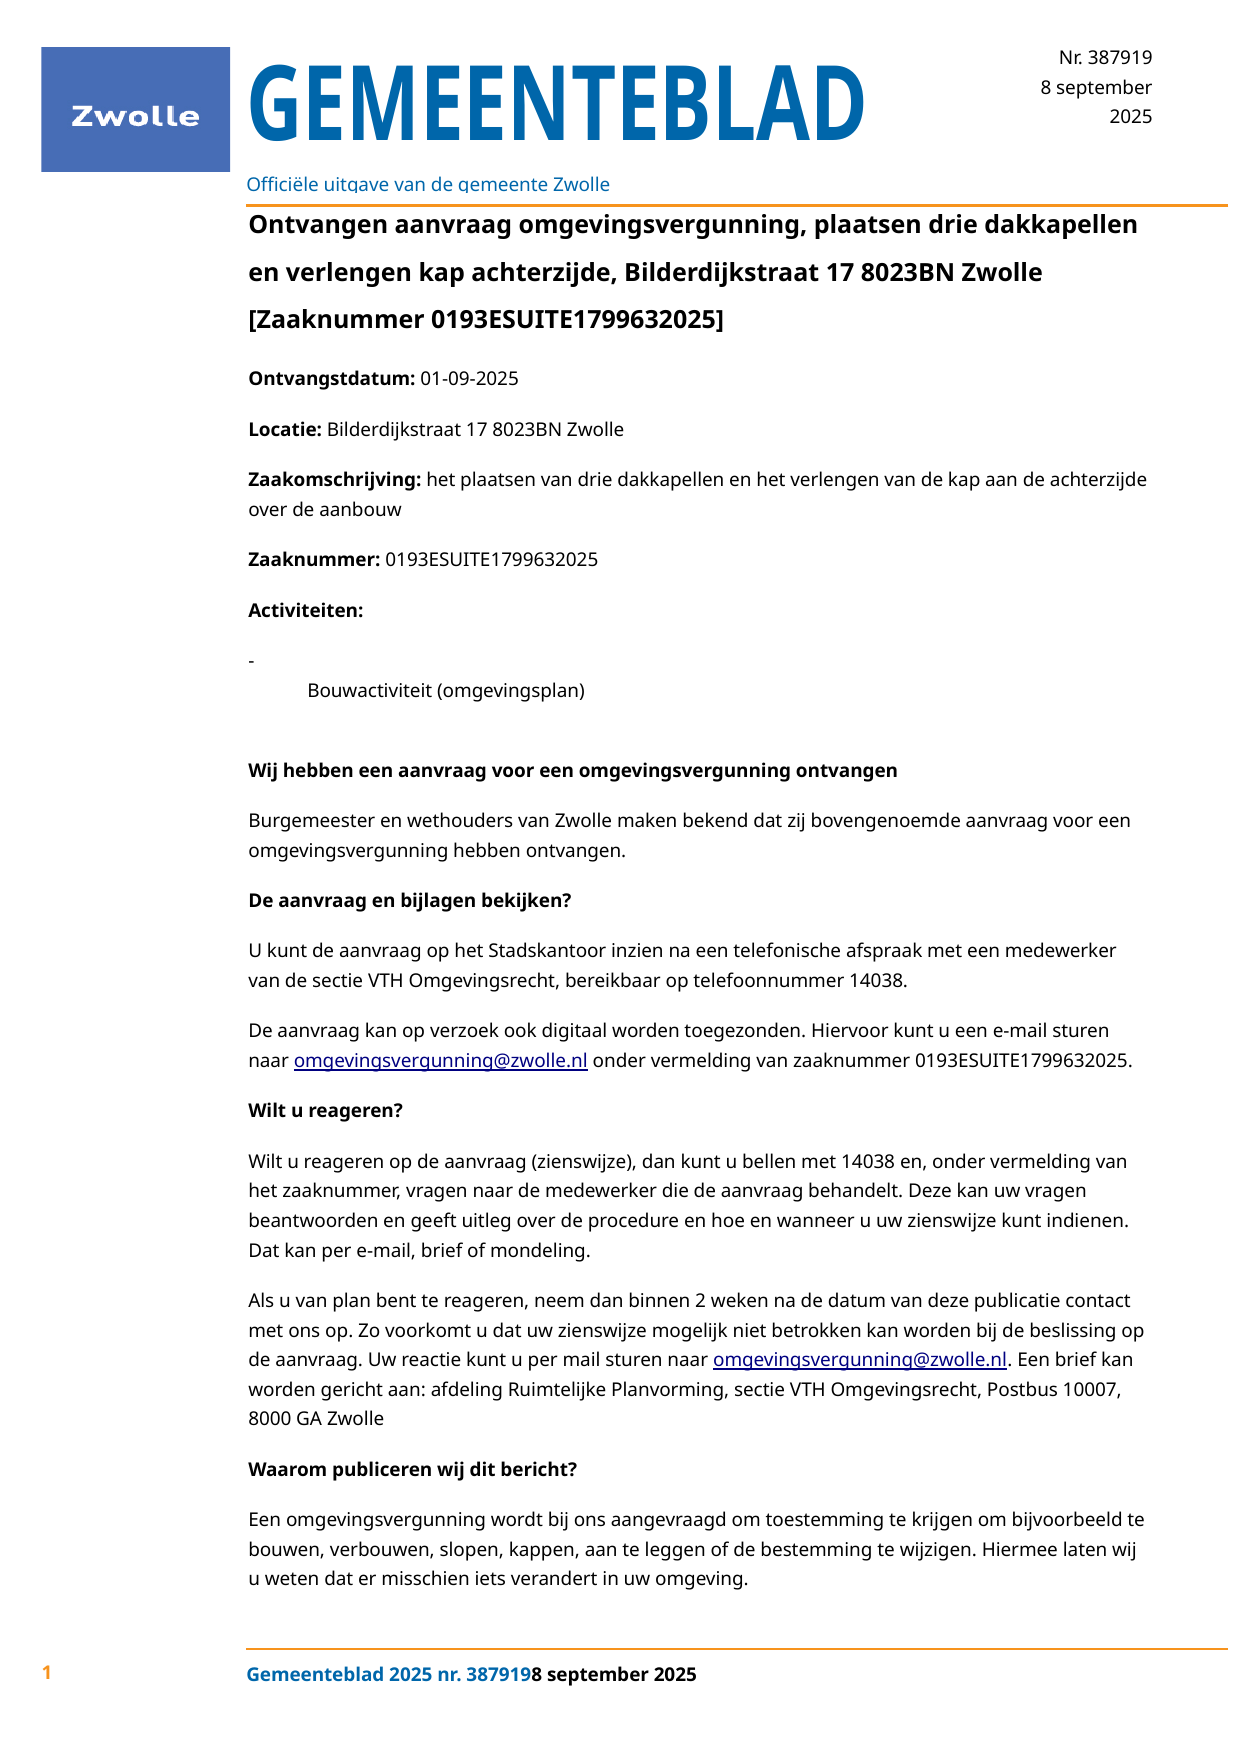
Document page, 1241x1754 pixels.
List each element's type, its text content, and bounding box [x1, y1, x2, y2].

text Activiteiten: [248, 597, 1152, 622]
text De aanvraag kan op verzoek ook digitaal worden toegezonden. Hiervoor kunt u een e-mail sturen naar omgevingsvergunning@zwolle.nl onder vermelding van zaaknummer 0193ESUITE1799632025. [248, 1018, 1152, 1073]
text Een omgevingsvergunning wordt bij ons aangevraagd om toestemming te krijgen om bijvoorbeeld te bouwen, verbouwen, slopen, kappen, aan te leggen of de bestemming te wijzigen. Hiermee laten wij u weten dat er misschien iets verandert in uw omgeving. [248, 1506, 1152, 1591]
text Wilt u reageren? [248, 1098, 1152, 1123]
text Locatie: Bilderdijkstraat 17 8023BN Zwolle [248, 416, 1152, 442]
text U kunt de aanvraag op het Stadskantoor inzien na een telefonische afspraak met een medewerker van de sectie VTH Omgevingsrecht, bereikbaar op telefoonnummer 14038. [248, 938, 1152, 993]
text Waarom publiceren wij dit bericht? [248, 1456, 1152, 1482]
picture [41, 47, 231, 172]
text Ontvangen aanvraag omgevingsvergunning, plaatsen drie dakkapellen en verlengen kap achterzijde, Bilderdijkstraat 17 8023BN Zwolle [Zaaknummer 0193ESUITE1799632025] [248, 207, 1152, 336]
text De aanvraag en bijlagen bekijken? [248, 887, 1152, 913]
text Wilt u reageren op de aanvraag (zienswijze), dan kunt u bellen met 14038 en, onder vermelding van het zaaknummer, vragen naar de medewerker die de aanvraag behandelt. Deze kan uw vragen beantwoorden en geeft uitleg over de procedure en hoe en wanneer u uw zienswijze kunt indienen. Dat kan per e-mail, brief of mondeling. [248, 1148, 1152, 1262]
text Wij hebben een aanvraag voor een omgevingsvergunning ontvangen [248, 757, 1152, 782]
text Zaakomschrijving: het plaatsen van drie dakkapellen en het verlengen van de kap aan de achterzijde over de aanbouw [248, 466, 1152, 522]
text Als u van plan bent te reageren, neem dan binnen 2 weken na de datum van deze publicatie contact met ons op. Zo voorkomt u dat uw zienswijze mogelijk niet betrokken kan worden bij de beslissing op de aanvraag. Uw reactie kunt u per mail sturen naar omgevingsvergunning@zwolle.nl. Een brief kan worden gericht aan: afdeling Ruimtelijke Planvorming, sectie VTH Omgevingsrecht, Postbus 10007, 8000 GA Zwolle [248, 1287, 1152, 1431]
text Burgemeester en wethouders van Zwolle maken bekend dat zij bovengenoemde aanvraag voor een omgevingsvergunning hebben ontvangen. [248, 807, 1152, 862]
list Bouwactiviteit (omgevingsplan) [248, 677, 1152, 702]
text Zaaknummer: 0193ESUITE1799632025 [248, 546, 1152, 572]
text Ontvangstdatum: 01-09-2025 [248, 366, 1152, 391]
